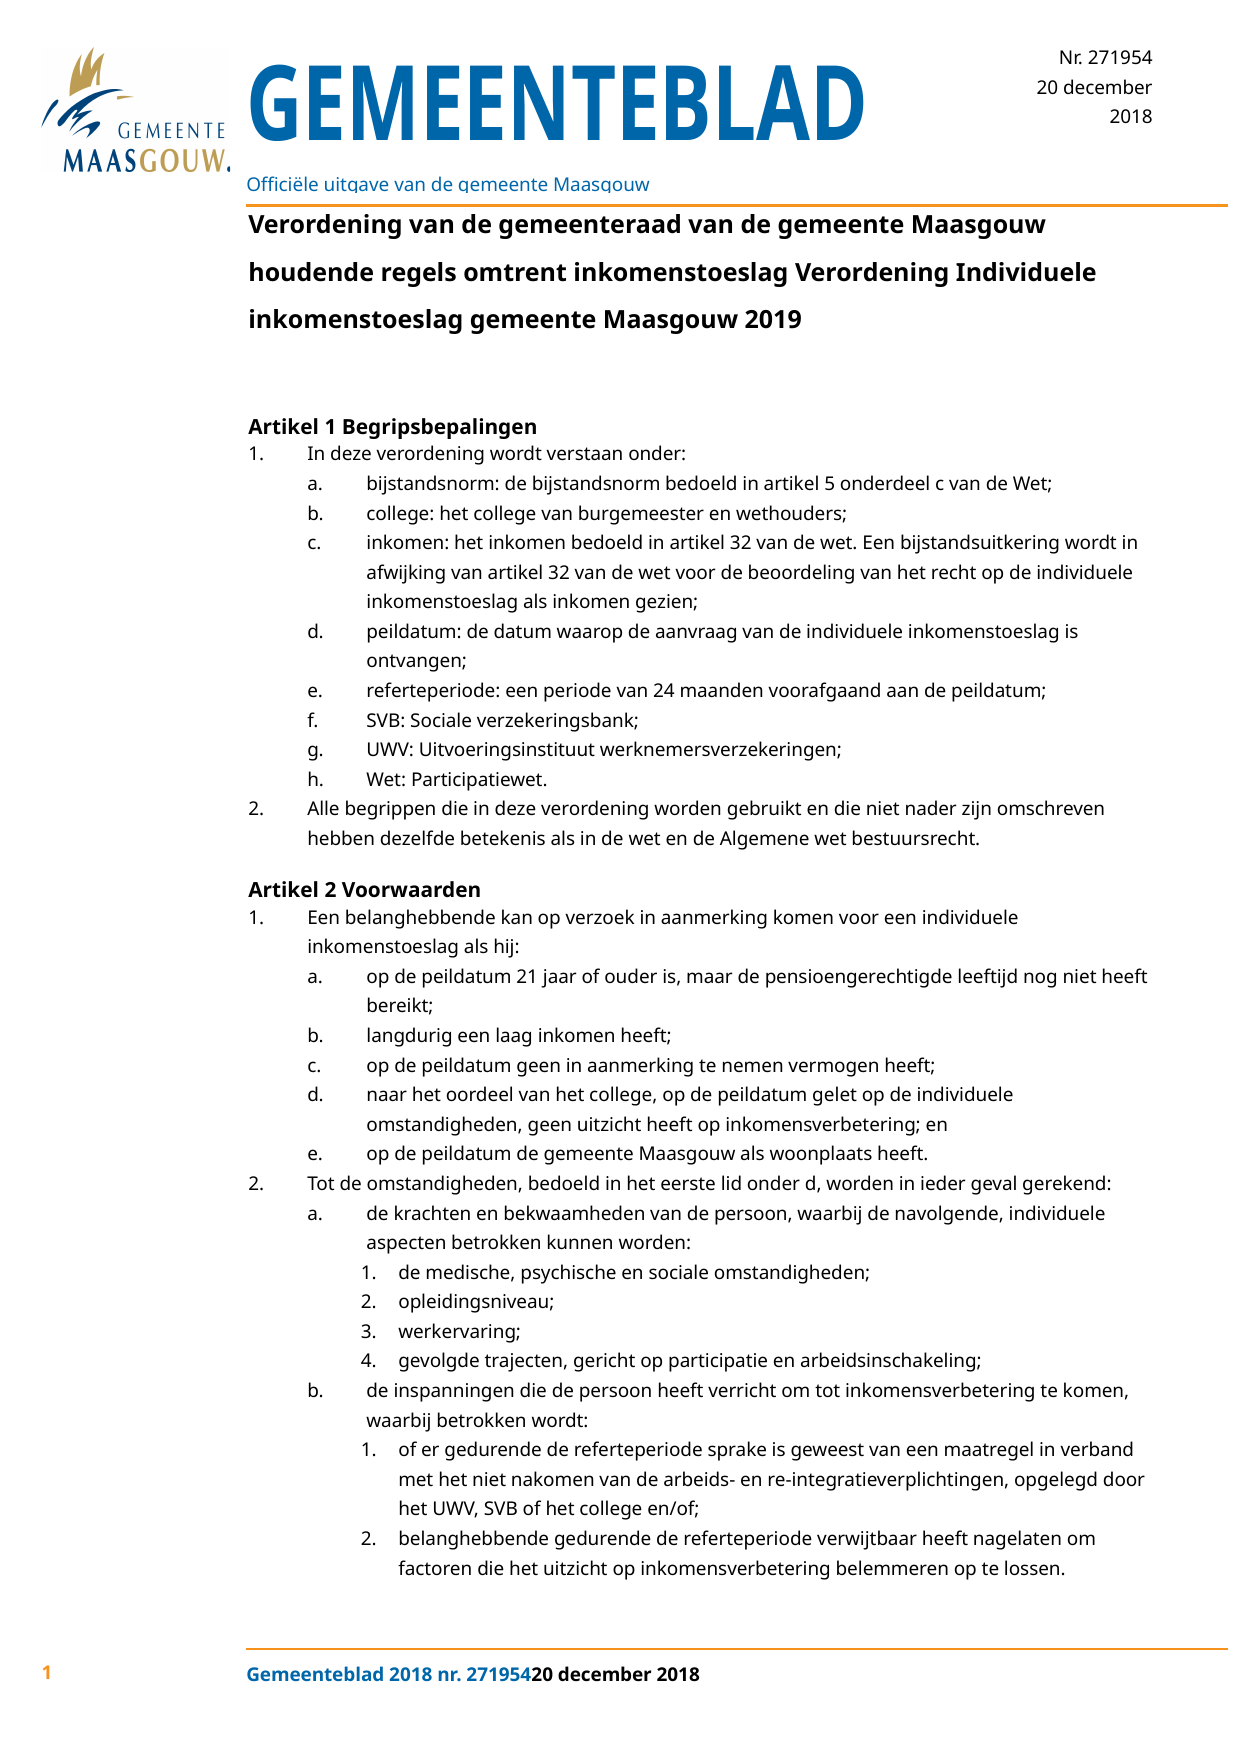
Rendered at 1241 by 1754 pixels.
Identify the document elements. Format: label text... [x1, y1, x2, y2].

list inkomen: het inkomen bedoeld in artikel 32 van de wet. Een bijstandsuitkering wordt in afwijking van artikel 32 van de wet voor de beoordeling van het recht op de individuele inkomenstoeslag als inkomen gezien; [307, 529, 1152, 614]
list Tot de omstandigheden, bedoeld in het eerste lid onder d, worden in ieder geval gerekend: [248, 1170, 1152, 1196]
list Een belanghebbende kan op verzoek in aanmerking komen voor een individuele inkomenstoeslag als hij: [248, 904, 1152, 959]
list peildatum: de datum waarop de aanvraag van de individuele inkomenstoeslag is ontvangen; [307, 618, 1152, 673]
list opleidingsniveau; [361, 1288, 1152, 1314]
list SVB: Sociale verzekeringsbank; [307, 707, 1152, 732]
picture [41, 47, 231, 172]
list de inspanningen die de persoon heeft verricht om tot inkomensverbetering te komen, waarbij betrokken wordt: [307, 1377, 1152, 1433]
list referteperiode: een periode van 24 maanden voorafgaand aan de peildatum; [307, 677, 1152, 703]
list op de peildatum 21 jaar of ouder is, maar de pensioengerechtigde leeftijd nog niet heeft bereikt; [307, 963, 1152, 1018]
list UWV: Uitvoeringsinstituut werknemersverzekeringen; [307, 736, 1152, 762]
list naar het oordeel van het college, op de peildatum gelet op de individuele omstandigheden, geen uitzicht heeft op inkomensverbetering; en [307, 1081, 1152, 1137]
list of er gedurende de referteperiode sprake is geweest van een maatregel in verband met het niet nakomen van de arbeids- en re-integratieverplichtingen, opgelegd door het UWV, SVB of het college en/of; [361, 1436, 1152, 1521]
list de krachten en bekwaamheden van de persoon, waarbij de navolgende, individuele aspecten betrokken kunnen worden: [307, 1200, 1152, 1255]
list In deze verordening wordt verstaan onder: [248, 441, 1152, 466]
list college: het college van burgemeester en wethouders; [307, 500, 1152, 525]
text Artikel 2 Voorwaarden [248, 876, 1152, 904]
text Verordening van de gemeenteraad van de gemeente Maasgouw houdende regels omtrent inkomenstoeslag Verordening Individuele inkomenstoeslag gemeente Maasgouw 2019 [248, 207, 1152, 336]
list belanghebbende gedurende de referteperiode verwijtbaar heeft nagelaten om factoren die het uitzicht op inkomensverbetering belemmeren op te lossen. [361, 1525, 1152, 1581]
list bijstandsnorm: de bijstandsnorm bedoeld in artikel 5 onderdeel c van de Wet; [307, 470, 1152, 496]
list langdurig een laag inkomen heeft; [307, 1022, 1152, 1048]
text Artikel 1 Begripsbepalingen [248, 412, 1152, 441]
list werkervaring; [361, 1318, 1152, 1344]
list op de peildatum de gemeente Maasgouw als woonplaats heeft. [307, 1141, 1152, 1166]
list Wet: Participatiewet. [307, 766, 1152, 792]
list de medische, psychische en sociale omstandigheden; [361, 1259, 1152, 1285]
list Alle begrippen die in deze verordening worden gebruikt en die niet nader zijn omschreven hebben dezelfde betekenis als in de wet en de Algemene wet bestuursrecht. [248, 796, 1152, 851]
list gevolgde trajecten, gericht op participatie en arbeidsinschakeling; [361, 1348, 1152, 1373]
list op de peildatum geen in aanmerking te nemen vermogen heeft; [307, 1052, 1152, 1078]
